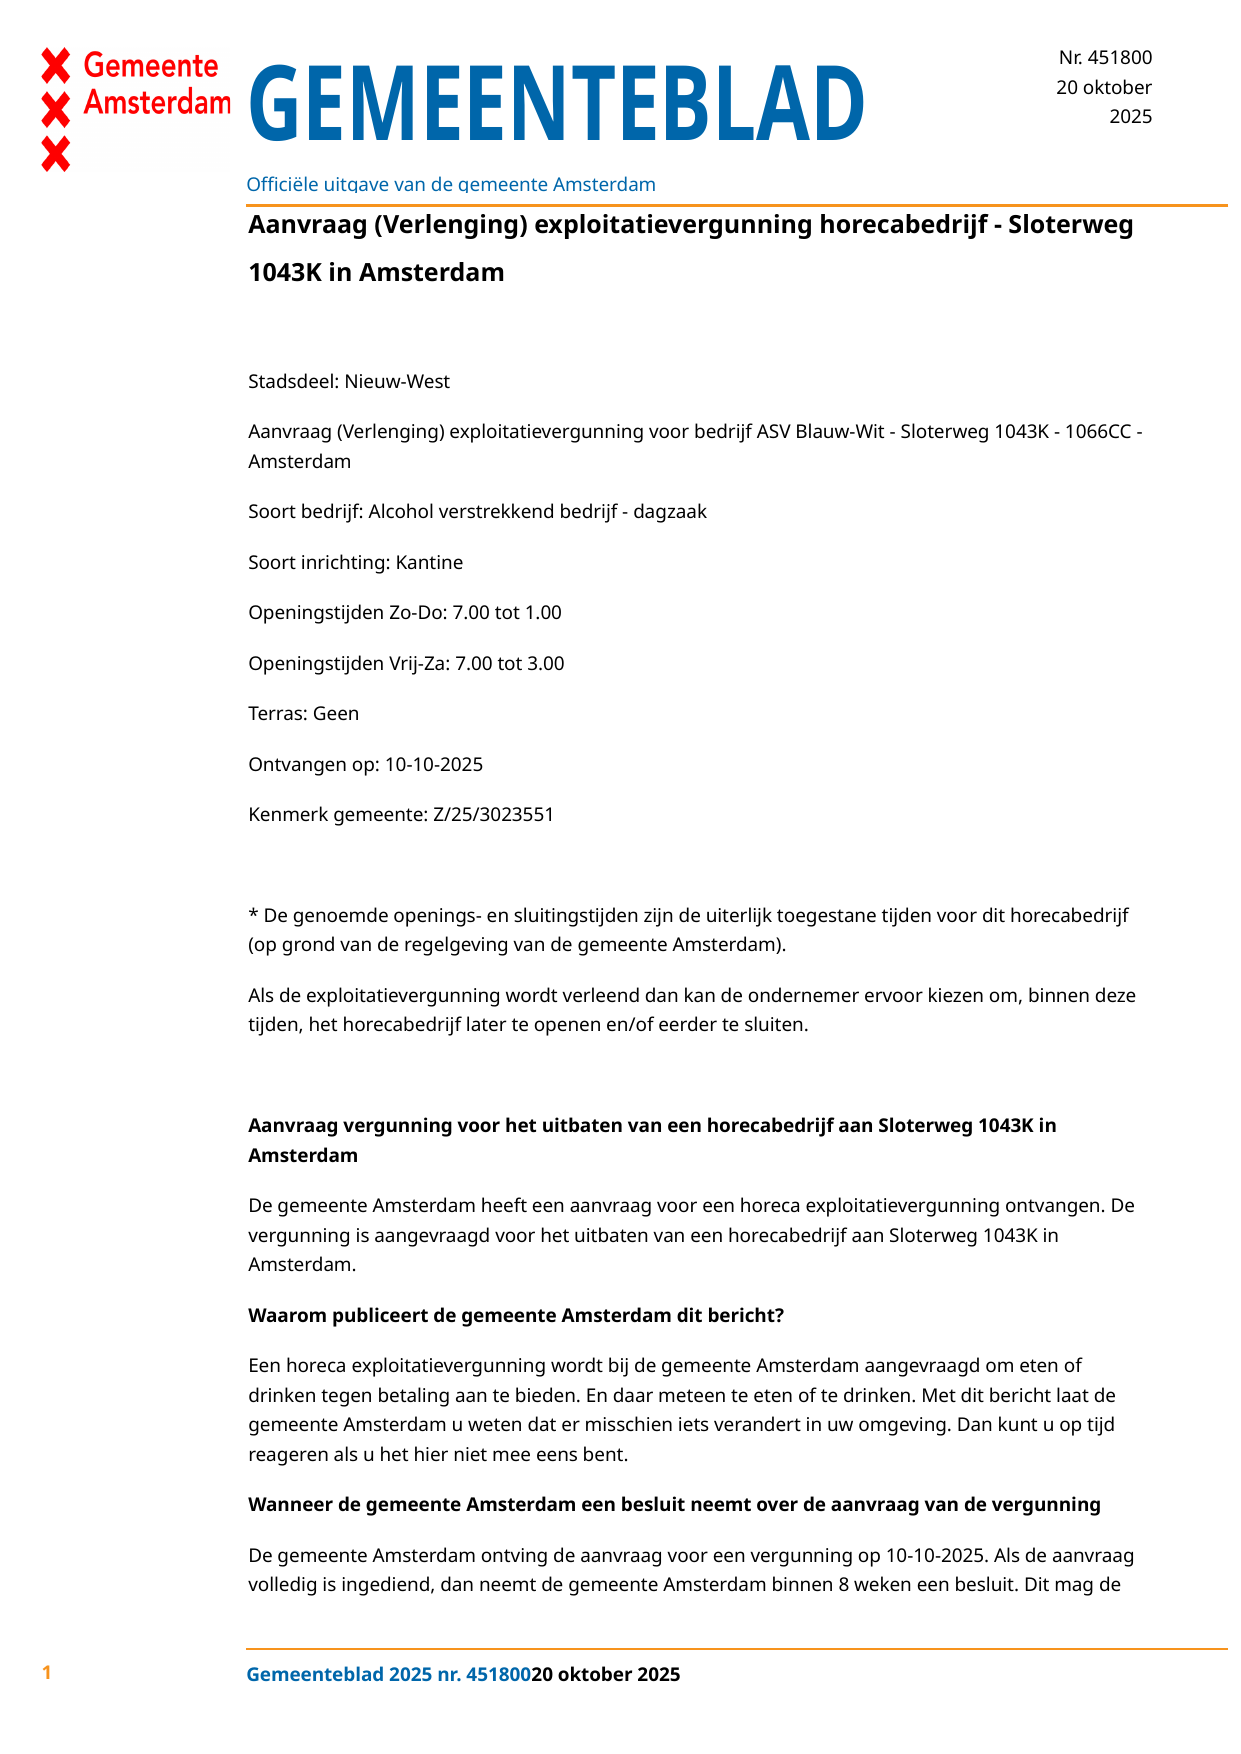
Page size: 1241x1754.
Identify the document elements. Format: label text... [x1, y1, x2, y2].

text Als de exploitatievergunning wordt verleend dan kan de ondernemer ervoor kiezen om, binnen deze tijden, het horecabedrijf later te openen en/of eerder te sluiten. [248, 982, 1152, 1037]
text * De genoemde openings- en sluitingstijden zijn de uiterlijk toegestane tijden voor dit horecabedrijf (op grond van de regelgeving van de gemeente Amsterdam). [248, 902, 1152, 957]
text Aanvraag vergunning voor het uitbaten van een horecabedrijf aan Sloterweg 1043K in Amsterdam [248, 1112, 1152, 1168]
text Openingstijden Zo-Do: 7.00 tot 1.00 [248, 599, 1152, 625]
text Terras: Geen [248, 700, 1152, 726]
text Ontvangen op: 10-10-2025 [248, 751, 1152, 777]
text De gemeente Amsterdam heeft een aanvraag voor een horeca exploitatievergunning ontvangen. De vergunning is aangevraagd voor het uitbaten van een horecabedrijf aan Sloterweg 1043K in Amsterdam. [248, 1192, 1152, 1277]
text Kenmerk gemeente: Z/25/3023551 [248, 801, 1152, 827]
text Stadsdeel: Nieuw-West [248, 368, 1152, 394]
picture [41, 47, 231, 172]
text Aanvraag (Verlenging) exploitatievergunning horecabedrijf - Sloterweg 1043K in Amsterdam [248, 207, 1152, 288]
text Aanvraag (Verlenging) exploitatievergunning voor bedrijf ASV Blauw-Wit - Sloterweg 1043K - 1066CC - Amsterdam [248, 419, 1152, 474]
text Soort bedrijf: Alcohol verstrekkend bedrijf - dagzaak [248, 499, 1152, 524]
text Soort inrichting: Kantine [248, 549, 1152, 575]
text Openingstijden Vrij-Za: 7.00 tot 3.00 [248, 650, 1152, 676]
text Een horeca exploitatievergunning wordt bij de gemeente Amsterdam aangevraagd om eten of drinken tegen betaling aan te bieden. En daar meteen te eten of te drinken. Met dit bericht laat de gemeente Amsterdam u weten dat er misschien iets verandert in uw omgeving. Dan kunt u op tijd reageren als u het hier niet mee eens bent. [248, 1352, 1152, 1467]
text De gemeente Amsterdam ontving de aanvraag voor een vergunning op 10-10-2025. Als de aanvraag volledig is ingediend, dan neemt de gemeente Amsterdam binnen 8 weken een besluit. Dit mag de [248, 1542, 1152, 1597]
text Wanneer de gemeente Amsterdam een besluit neemt over de aanvraag van de vergunning [248, 1492, 1152, 1517]
text Waarom publiceert de gemeente Amsterdam dit bericht? [248, 1302, 1152, 1328]
